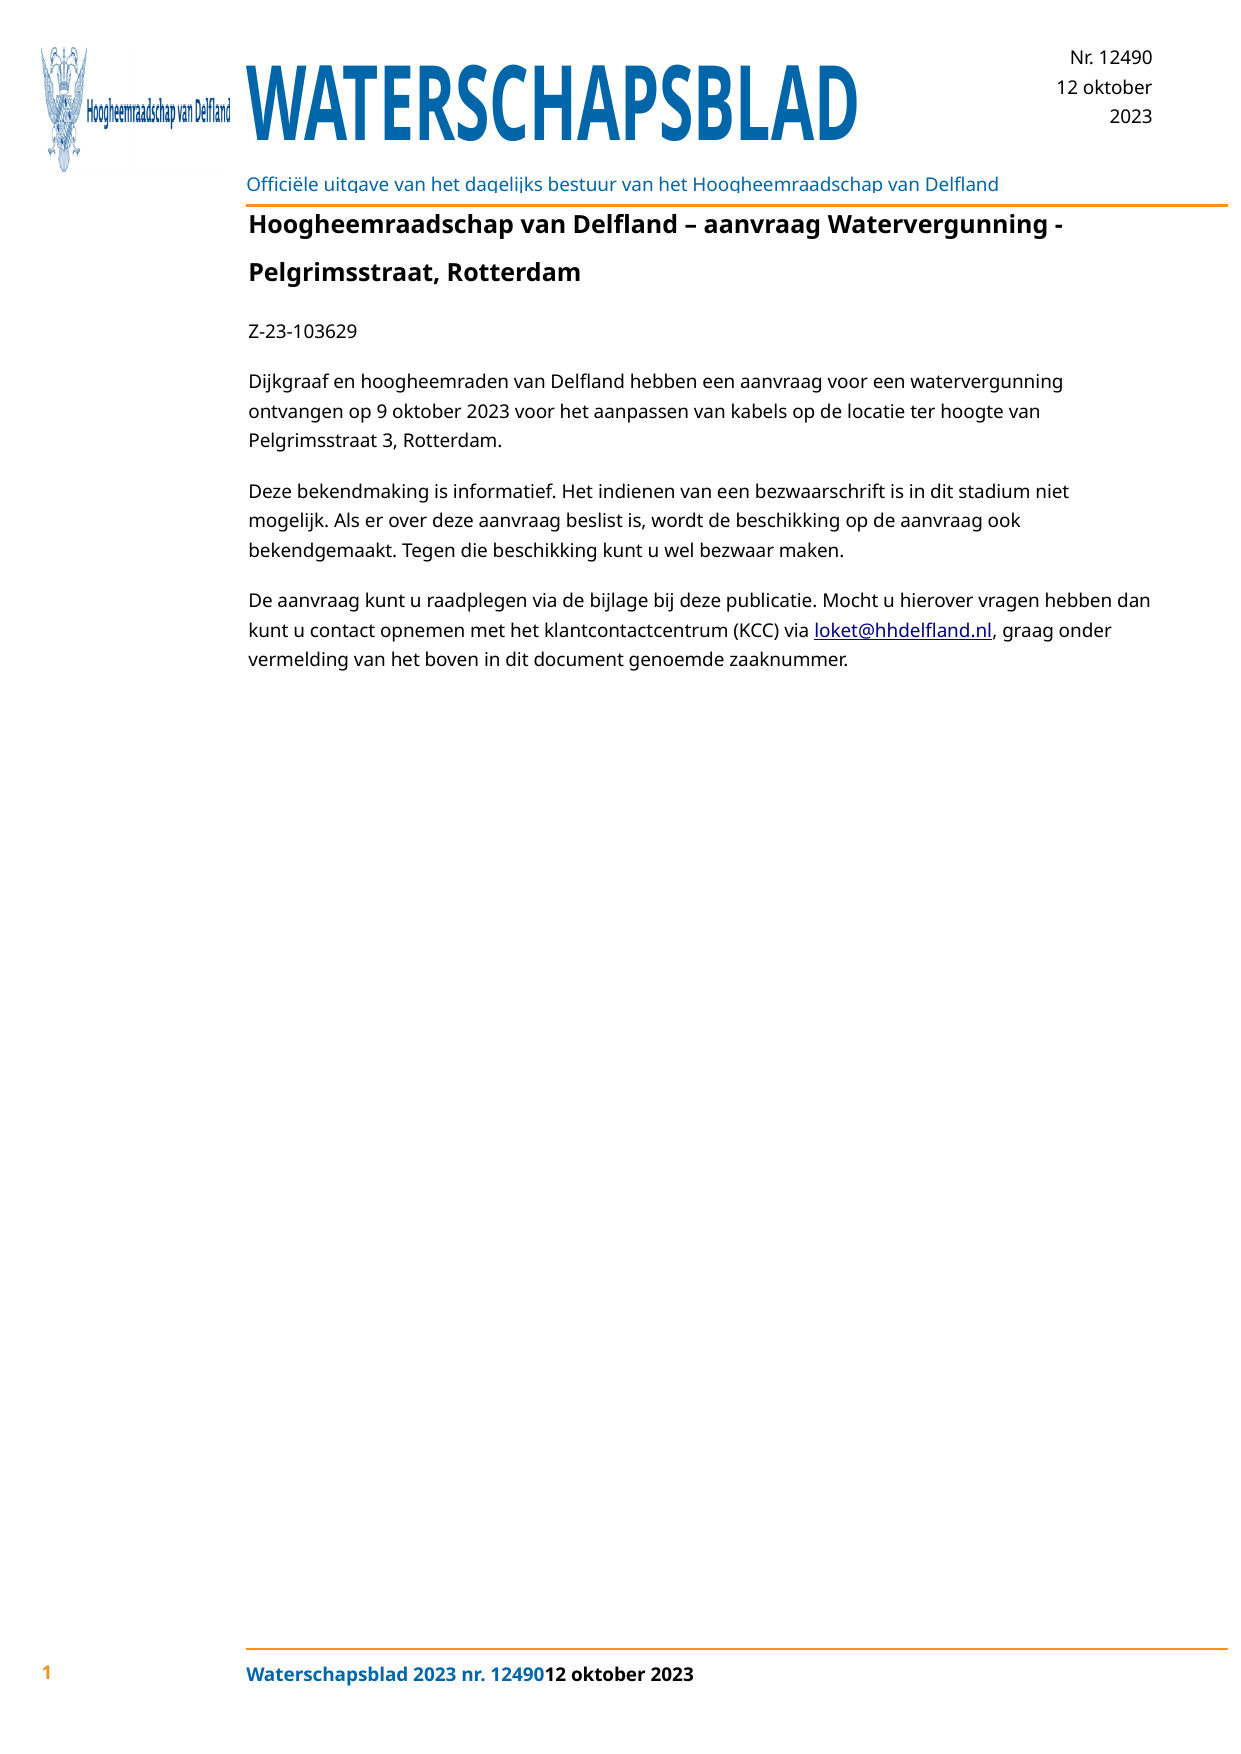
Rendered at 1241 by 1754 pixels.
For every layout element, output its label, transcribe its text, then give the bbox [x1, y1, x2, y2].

text Z-23-103629 [248, 318, 1152, 344]
text Deze bekendmaking is informatief. Het indienen van een bezwaarschrift is in dit stadium niet mogelijk. Als er over deze aanvraag beslist is, wordt de beschikking op de aanvraag ook bekendgemaakt. Tegen die beschikking kunt u wel bezwaar maken. [248, 478, 1152, 563]
text Hoogheemraadschap van Delfland – aanvraag Watervergunning - Pelgrimsstraat, Rotterdam [248, 207, 1152, 288]
text De aanvraag kunt u raadplegen via de bijlage bij deze publicatie. Mocht u hierover vragen hebben dan kunt u contact opnemen met het klantcontactcentrum (KCC) via loket@hhdelfland.nl, graag onder vermelding van het boven in dit document genoemde zaaknummer. [248, 587, 1152, 672]
text Dijkgraaf en hoogheemraden van Delfland hebben een aanvraag voor een watervergunning ontvangen op 9 oktober 2023 voor het aanpassen van kabels op de locatie ter hoogte van Pelgrimsstraat 3, Rotterdam. [248, 368, 1152, 453]
picture [41, 47, 231, 172]
